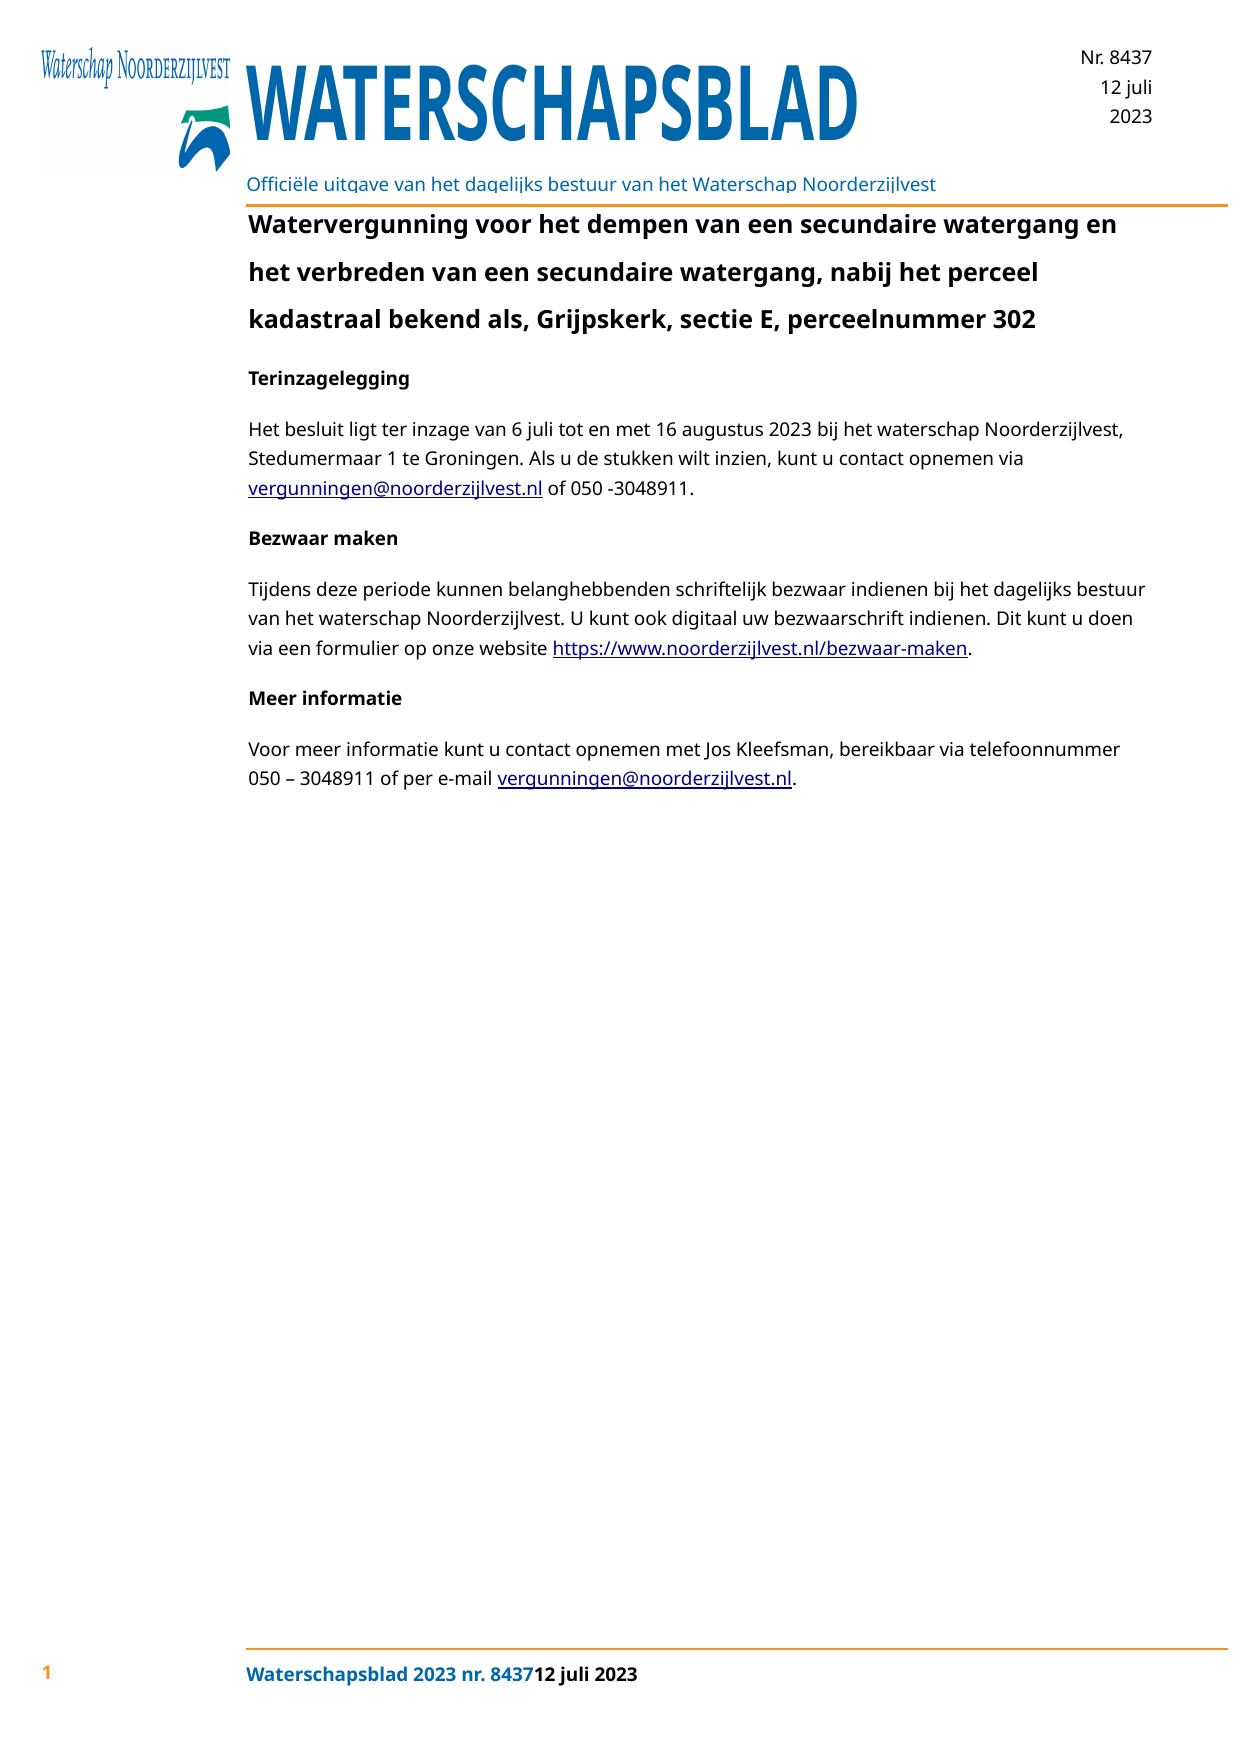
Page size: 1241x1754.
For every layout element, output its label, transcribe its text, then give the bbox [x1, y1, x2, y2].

text Meer informatie [248, 686, 1152, 711]
text Watervergunning voor het dempen van een secundaire watergang en het verbreden van een secundaire watergang, nabij het perceel kadastraal bekend als, Grijpskerk, sectie E, perceelnummer 302 [248, 207, 1152, 336]
picture [41, 47, 231, 172]
text Terinzagelegging [248, 366, 1152, 391]
text Tijdens deze periode kunnen belanghebbenden schriftelijk bezwaar indienen bij het dagelijks bestuur van het waterschap Noorderzijlvest. U kunt ook digitaal uw bezwaarschrift indienen. Dit kunt u doen via een formulier op onze website https://www.noorderzijlvest.nl/bezwaar-maken. [248, 576, 1152, 661]
text Het besluit ligt ter inzage van 6 juli tot en met 16 augustus 2023 bij het waterschap Noorderzijlvest, Stedumermaar 1 te Groningen. Als u de stukken wilt inzien, kunt u contact opnemen via vergunningen@noorderzijlvest.nl of 050 -3048911. [248, 416, 1152, 501]
text Voor meer informatie kunt u contact opnemen met Jos Kleefsman, bereikbaar via telefoonnummer 050 – 3048911 of per e-mail vergunningen@noorderzijlvest.nl. [248, 736, 1152, 791]
text Bezwaar maken [248, 526, 1152, 551]
